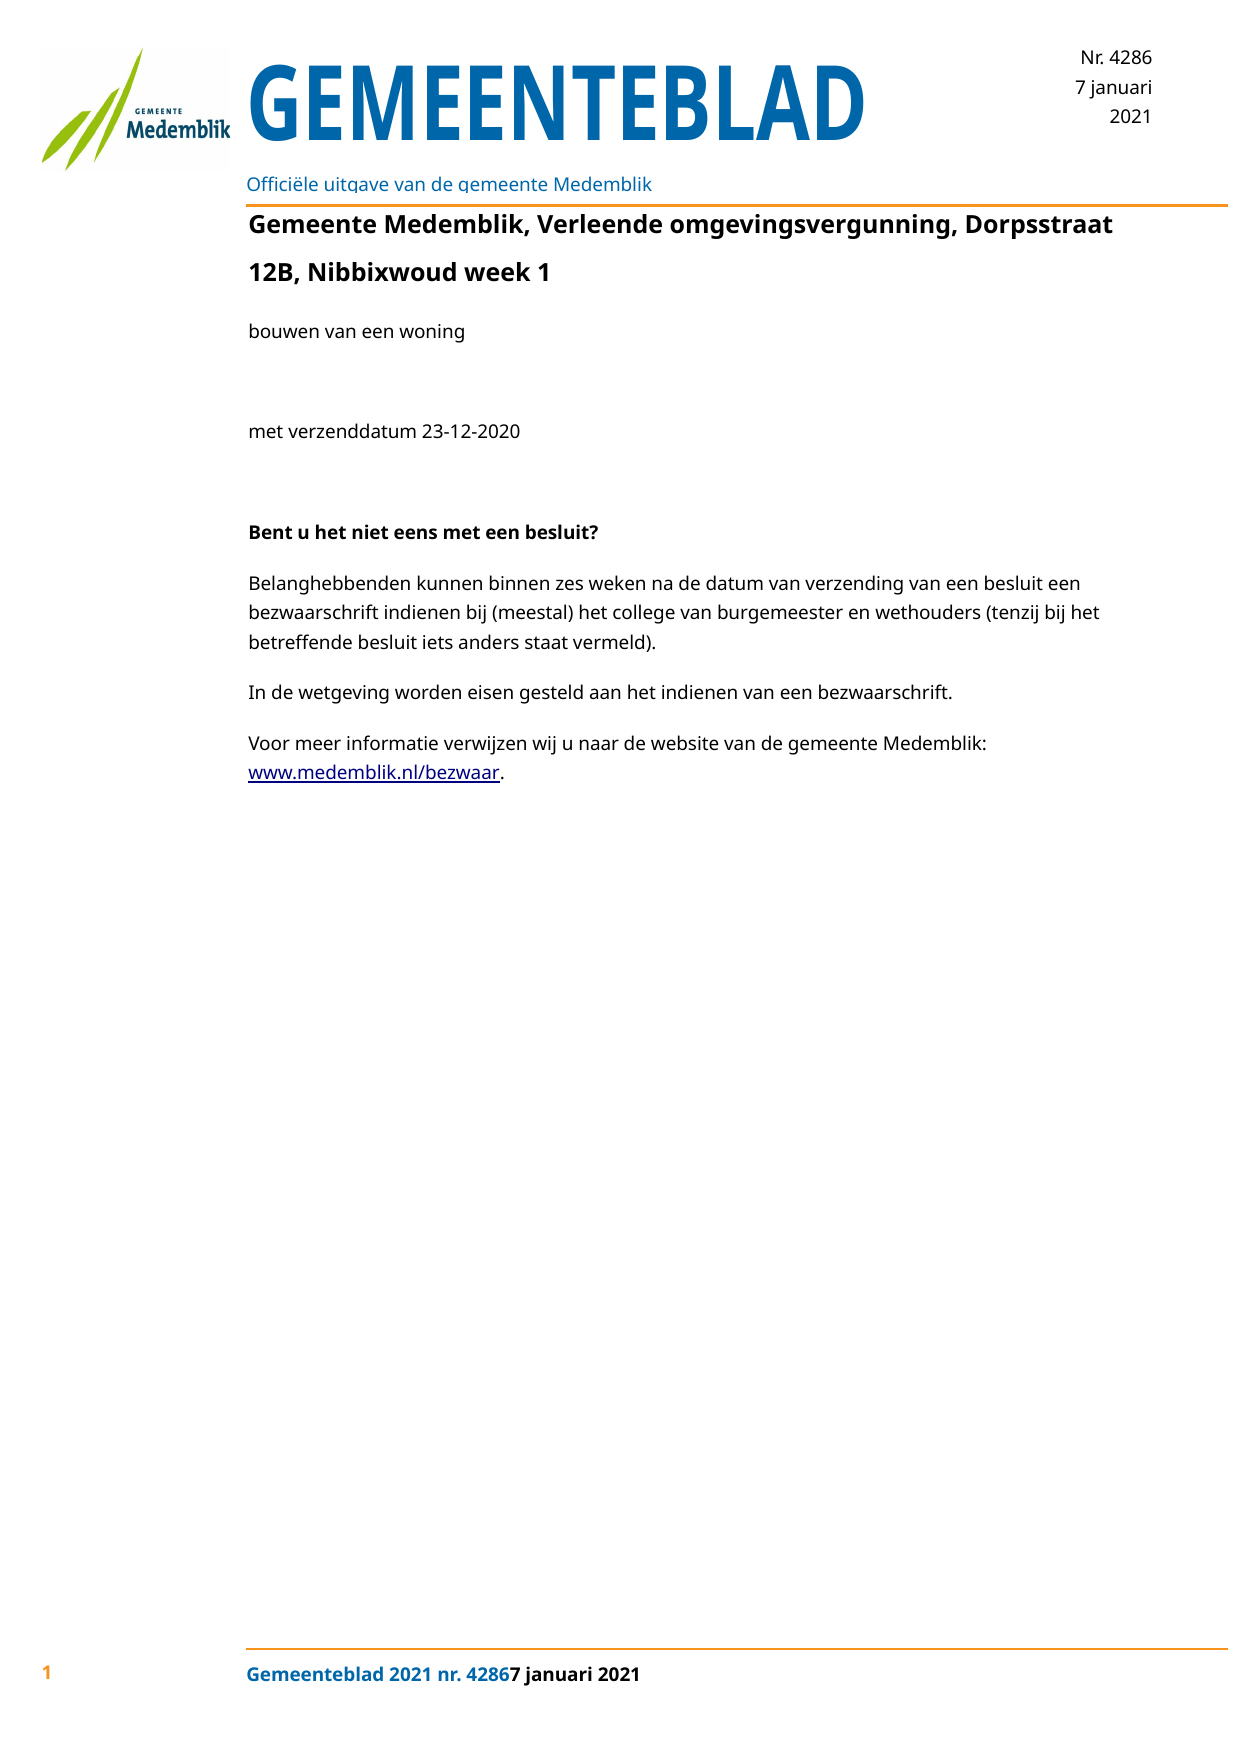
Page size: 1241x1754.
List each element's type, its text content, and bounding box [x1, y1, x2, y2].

text met verzenddatum 23-12-2020 [248, 419, 1152, 444]
text Belanghebbenden kunnen binnen zes weken na de datum van verzending van een besluit een bezwaarschrift indienen bij (meestal) het college van burgemeester en wethouders (tenzij bij het betreffende besluit iets anders staat vermeld). [248, 570, 1152, 655]
text bouwen van een woning [248, 318, 1152, 344]
text Gemeente Medemblik, Verleende omgevingsvergunning, Dorpsstraat 12B, Nibbixwoud week 1 [248, 207, 1152, 288]
picture [41, 47, 231, 172]
text In de wetgeving worden eisen gesteld aan het indienen van een bezwaarschrift. [248, 679, 1152, 705]
text Bent u het niet eens met een besluit? [248, 519, 1152, 545]
text Voor meer informatie verwijzen wij u naar de website van de gemeente Medemblik: www.medemblik.nl/bezwaar. [248, 730, 1152, 785]
